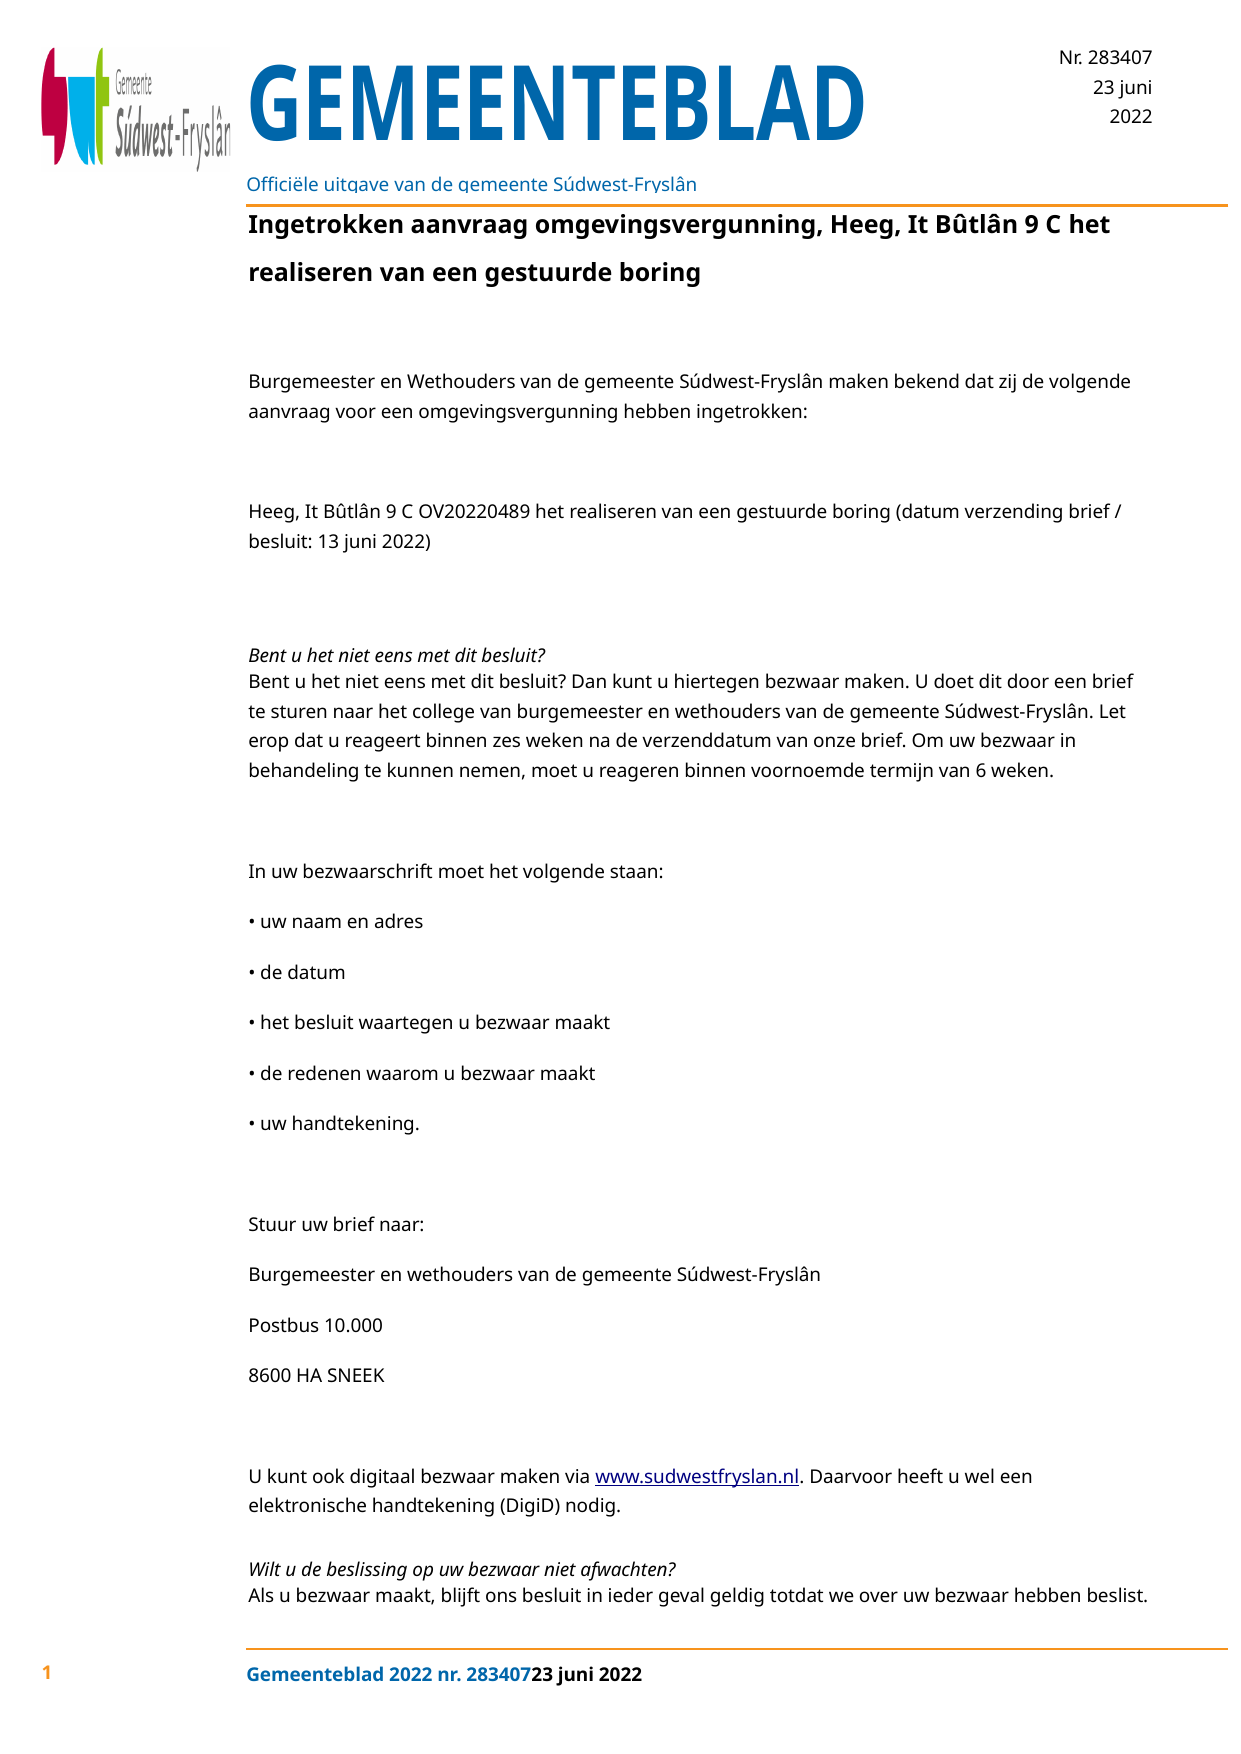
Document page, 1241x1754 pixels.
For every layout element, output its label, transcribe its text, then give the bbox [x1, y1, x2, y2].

text In uw bezwaarschrift moet het volgende staan: [248, 858, 1152, 884]
text Wilt u de beslissing op uw bezwaar niet afwachten? [248, 1557, 1152, 1582]
text Stuur uw brief naar: [248, 1211, 1152, 1237]
text Als u bezwaar maakt, blijft ons besluit in ieder geval geldig totdat we over uw bezwaar hebben beslist. [248, 1582, 1152, 1608]
text • het besluit waartegen u bezwaar maakt [248, 1009, 1152, 1035]
text Burgemeester en Wethouders van de gemeente Súdwest-Fryslân maken bekend dat zij de volgende aanvraag voor een omgevingsvergunning hebben ingetrokken: [248, 368, 1152, 424]
text Heeg, It Bûtlân 9 C OV20220489 het realiseren van een gestuurde boring (datum verzending brief / besluit: 13 juni 2022) [248, 499, 1152, 554]
text Bent u het niet eens met dit besluit? [248, 643, 1152, 668]
picture [41, 47, 231, 172]
text U kunt ook digitaal bezwaar maken via www.sudwestfryslan.nl. Daarvoor heeft u wel een elektronische handtekening (DigiD) nodig. [248, 1463, 1152, 1518]
text Postbus 10.000 [248, 1312, 1152, 1337]
text Burgemeester en wethouders van de gemeente Súdwest-Fryslân [248, 1261, 1152, 1287]
text 8600 HA SNEEK [248, 1362, 1152, 1388]
text • de redenen waarom u bezwaar maakt [248, 1060, 1152, 1085]
text • de datum [248, 959, 1152, 984]
text Bent u het niet eens met dit besluit? Dan kunt u hiertegen bezwaar maken. U doet dit door een brief te sturen naar het college van burgemeester en wethouders van de gemeente Súdwest-Fryslân. Let erop dat u reageert binnen zes weken na de verzenddatum van onze brief. Om uw bezwaar in behandeling te kunnen nemen, moet u reageren binnen voornoemde termijn van 6 weken. [248, 668, 1152, 783]
text Ingetrokken aanvraag omgevingsvergunning, Heeg, It Bûtlân 9 C het realiseren van een gestuurde boring [248, 207, 1152, 288]
text • uw naam en adres [248, 908, 1152, 934]
text • uw handtekening. [248, 1110, 1152, 1136]
